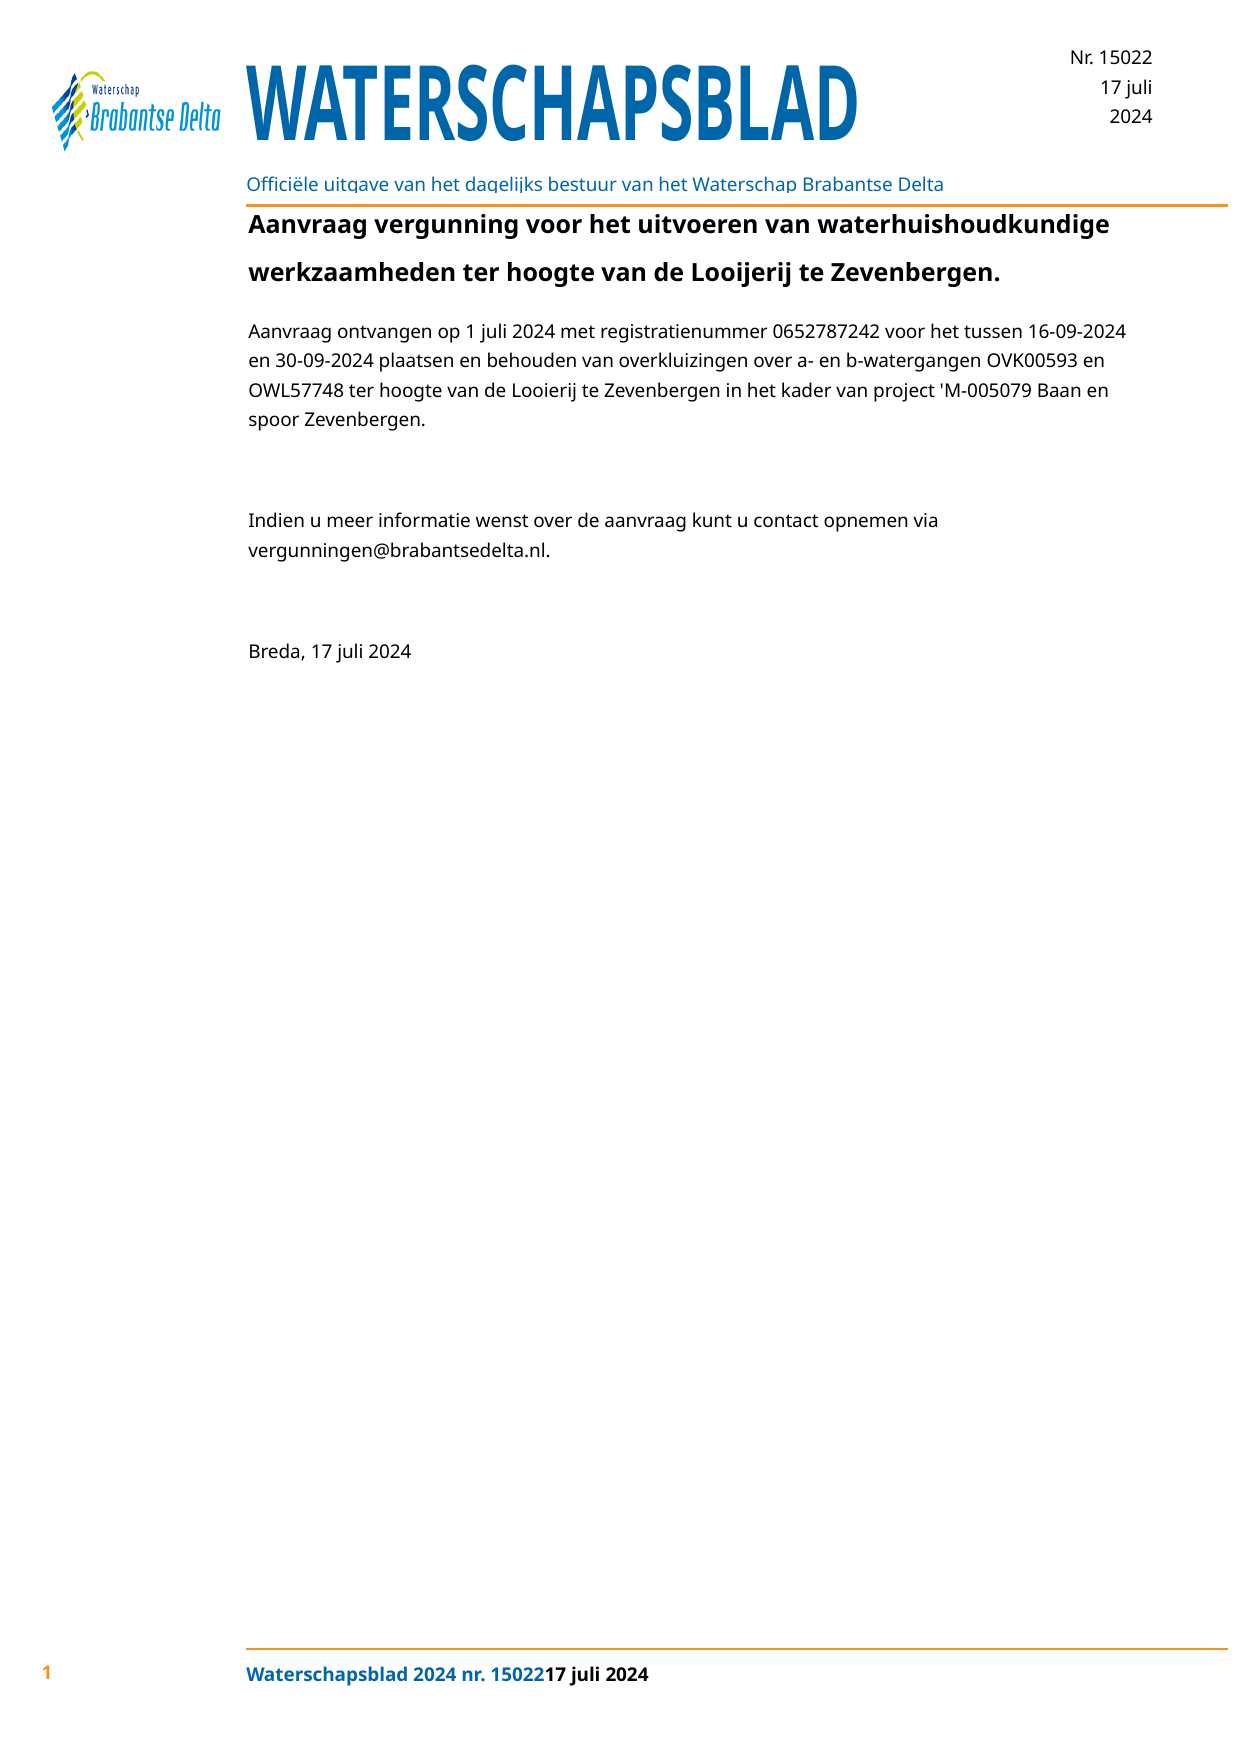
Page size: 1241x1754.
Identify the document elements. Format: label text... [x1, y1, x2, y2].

text Aanvraag vergunning voor het uitvoeren van waterhuishoudkundige werkzaamheden ter hoogte van de Looijerij te Zevenbergen. [248, 207, 1152, 288]
picture [41, 47, 231, 172]
text Indien u meer informatie wenst over de aanvraag kunt u contact opnemen via vergunningen@brabantsedelta.nl. [248, 507, 1152, 563]
text Breda, 17 juli 2024 [248, 638, 1152, 664]
text Aanvraag ontvangen op 1 juli 2024 met registratienummer 0652787242 voor het tussen 16-09-2024 en 30-09-2024 plaatsen en behouden van overkluizingen over a- en b-watergangen OVK00593 en OWL57748 ter hoogte van de Looierij te Zevenbergen in het kader van project 'M-005079 Baan en spoor Zevenbergen. [248, 318, 1152, 432]
